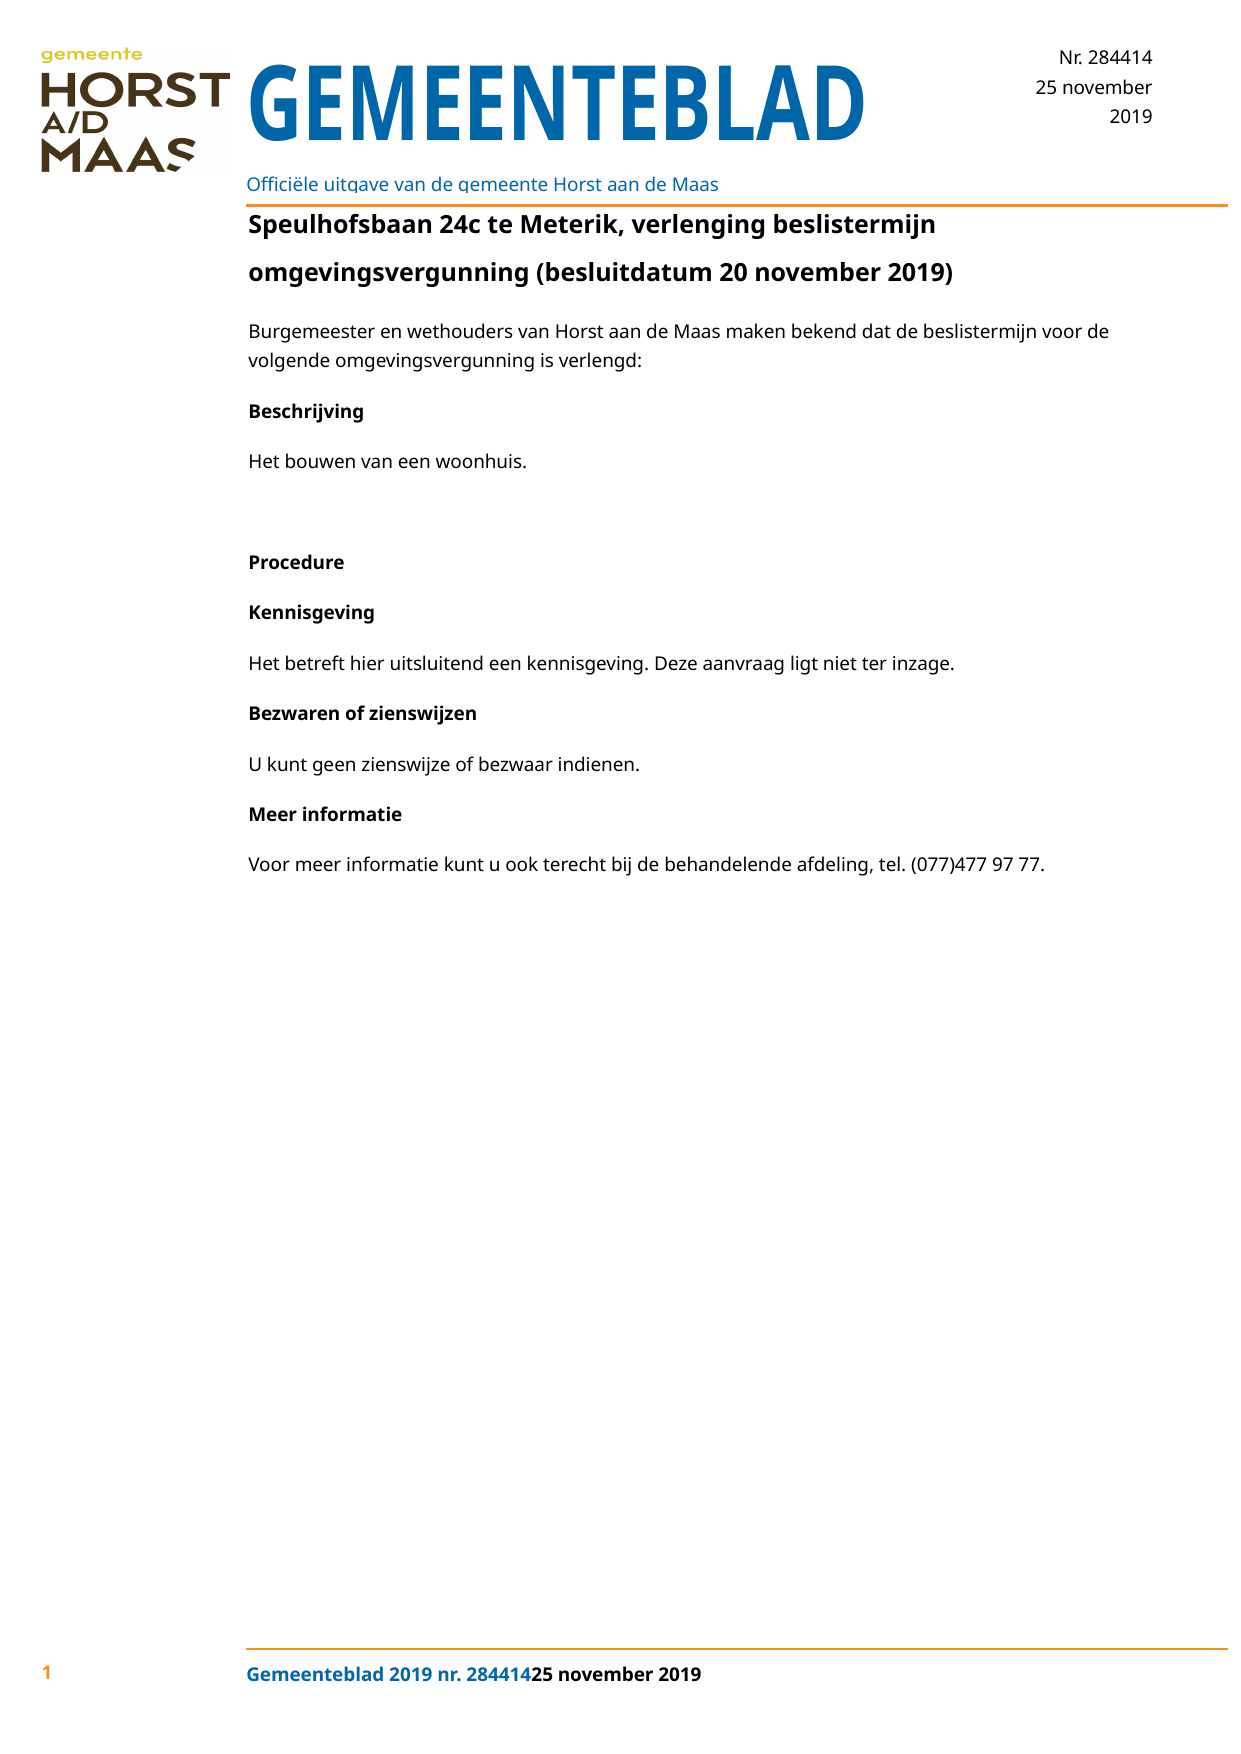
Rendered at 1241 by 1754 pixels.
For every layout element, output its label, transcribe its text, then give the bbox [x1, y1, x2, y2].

text Burgemeester en wethouders van Horst aan de Maas maken bekend dat de beslistermijn voor de volgende omgevingsvergunning is verlengd: [248, 318, 1152, 373]
picture [41, 47, 231, 172]
text Het betreft hier uitsluitend een kennisgeving. Deze aanvraag ligt niet ter inzage. [248, 650, 1152, 676]
text Speulhofsbaan 24c te Meterik, verlenging beslistermijn omgevingsvergunning (besluitdatum 20 november 2019) [248, 207, 1152, 288]
text U kunt geen zienswijze of bezwaar indienen. [248, 751, 1152, 777]
text Kennisgeving [248, 599, 1152, 625]
text Beschrijving [248, 398, 1152, 424]
text Bezwaren of zienswijzen [248, 700, 1152, 726]
text Het bouwen van een woonhuis. [248, 448, 1152, 474]
text Procedure [248, 549, 1152, 575]
text Voor meer informatie kunt u ook terecht bij de behandelende afdeling, tel. (077)477 97 77. [248, 852, 1152, 877]
text Meer informatie [248, 801, 1152, 827]
